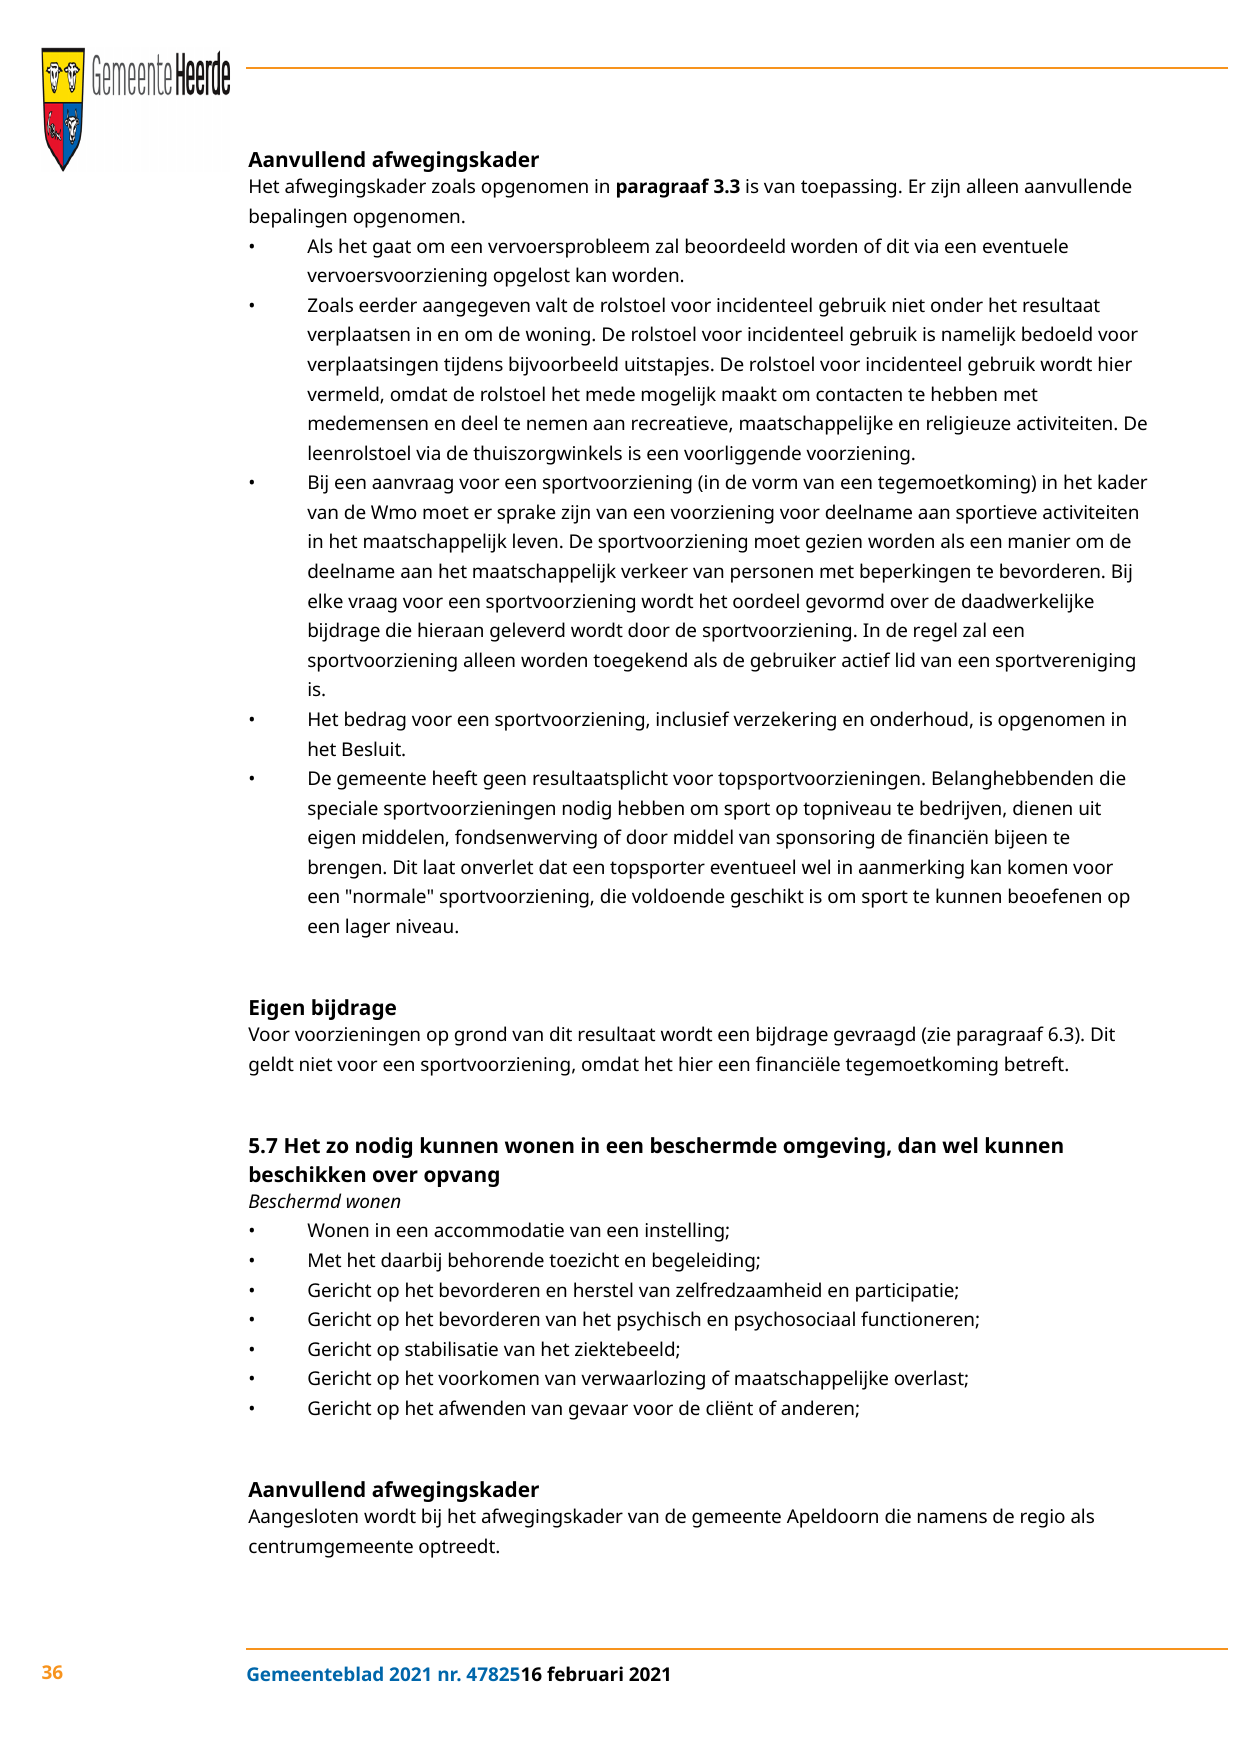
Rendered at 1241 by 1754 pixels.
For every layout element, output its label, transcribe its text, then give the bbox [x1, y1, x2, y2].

list Gericht op het bevorderen en herstel van zelfredzaamheid en participatie; [248, 1277, 1152, 1303]
list Gericht op het afwenden van gevaar voor de cliënt of anderen; [248, 1395, 1152, 1421]
list Gericht op het bevorderen van het psychisch en psychosociaal functioneren; [248, 1306, 1152, 1332]
text Aanvullend afwegingskader [248, 1475, 1152, 1504]
text Beschermd wonen [248, 1188, 1152, 1214]
text 5.7 Het zo nodig kunnen wonen in een beschermde omgeving, dan wel kunnen beschikken over opvang [248, 1131, 1152, 1188]
list Bij een aanvraag voor een sportvoorziening (in de vorm van een tegemoetkoming) in het kader van de Wmo moet er sprake zijn van een voorziening voor deelname aan sportieve activiteiten in het maatschappelijk leven. De sportvoorziening moet gezien worden als een manier om de deelname aan het maatschappelijk verkeer van personen met beperkingen te bevorderen. Bij elke vraag voor een sportvoorziening wordt het oordeel gevormd over de daadwerkelijke bijdrage die hieraan geleverd wordt door de sportvoorziening. In de regel zal een sportvoorziening alleen worden toegekend als de gebruiker actief lid van een sportvereniging is. [248, 469, 1152, 702]
list Gericht op stabilisatie van het ziektebeeld; [248, 1336, 1152, 1362]
list De gemeente heeft geen resultaatsplicht voor topsportvoorzieningen. Belanghebbenden die speciale sportvoorzieningen nodig hebben om sport op topniveau te bedrijven, dienen uit eigen middelen, fondsenwerving of door middel van sponsoring de financiën bijeen te brengen. Dit laat onverlet dat een topsporter eventueel wel in aanmerking kan komen voor een "normale" sportvoorziening, die voldoende geschikt is om sport te kunnen beoefenen op een lager niveau. [248, 765, 1152, 939]
text Aangesloten wordt bij het afwegingskader van de gemeente Apeldoorn die namens de regio als centrumgemeente optreedt. [248, 1504, 1152, 1559]
list Met het daarbij behorende toezicht en begeleiding; [248, 1247, 1152, 1273]
list Zoals eerder aangegeven valt de rolstoel voor incidenteel gebruik niet onder het resultaat verplaatsen in en om de woning. De rolstoel voor incidenteel gebruik is namelijk bedoeld voor verplaatsingen tijdens bijvoorbeeld uitstapjes. De rolstoel voor incidenteel gebruik wordt hier vermeld, omdat de rolstoel het mede mogelijk maakt om contacten te hebben met medemensen en deel te nemen aan recreatieve, maatschappelijke en religieuze activiteiten. De leenrolstoel via de thuiszorgwinkels is een voorliggende voorziening. [248, 292, 1152, 466]
list Gericht op het voorkomen van verwaarlozing of maatschappelijke overlast; [248, 1366, 1152, 1391]
text Het afwegingskader zoals opgenomen in paragraaf 3.3 is van toepassing. Er zijn alleen aanvullende bepalingen opgenomen. [248, 174, 1152, 229]
text Eigen bijdrage [248, 993, 1152, 1022]
list Als het gaat om een vervoersprobleem zal beoordeeld worden of dit via een eventuele vervoersvoorziening opgelost kan worden. [248, 233, 1152, 288]
text Voor voorzieningen op grond van dit resultaat wordt een bijdrage gevraagd (zie paragraaf 6.3). Dit geldt niet voor een sportvoorziening, omdat het hier een financiële tegemoetkoming betreft. [248, 1022, 1152, 1077]
text Aanvullend afwegingskader [248, 145, 1152, 174]
picture [41, 47, 231, 172]
list Het bedrag voor een sportvoorziening, inclusief verzekering en onderhoud, is opgenomen in het Besluit. [248, 706, 1152, 761]
list Wonen in een accommodatie van een instelling; [248, 1218, 1152, 1243]
